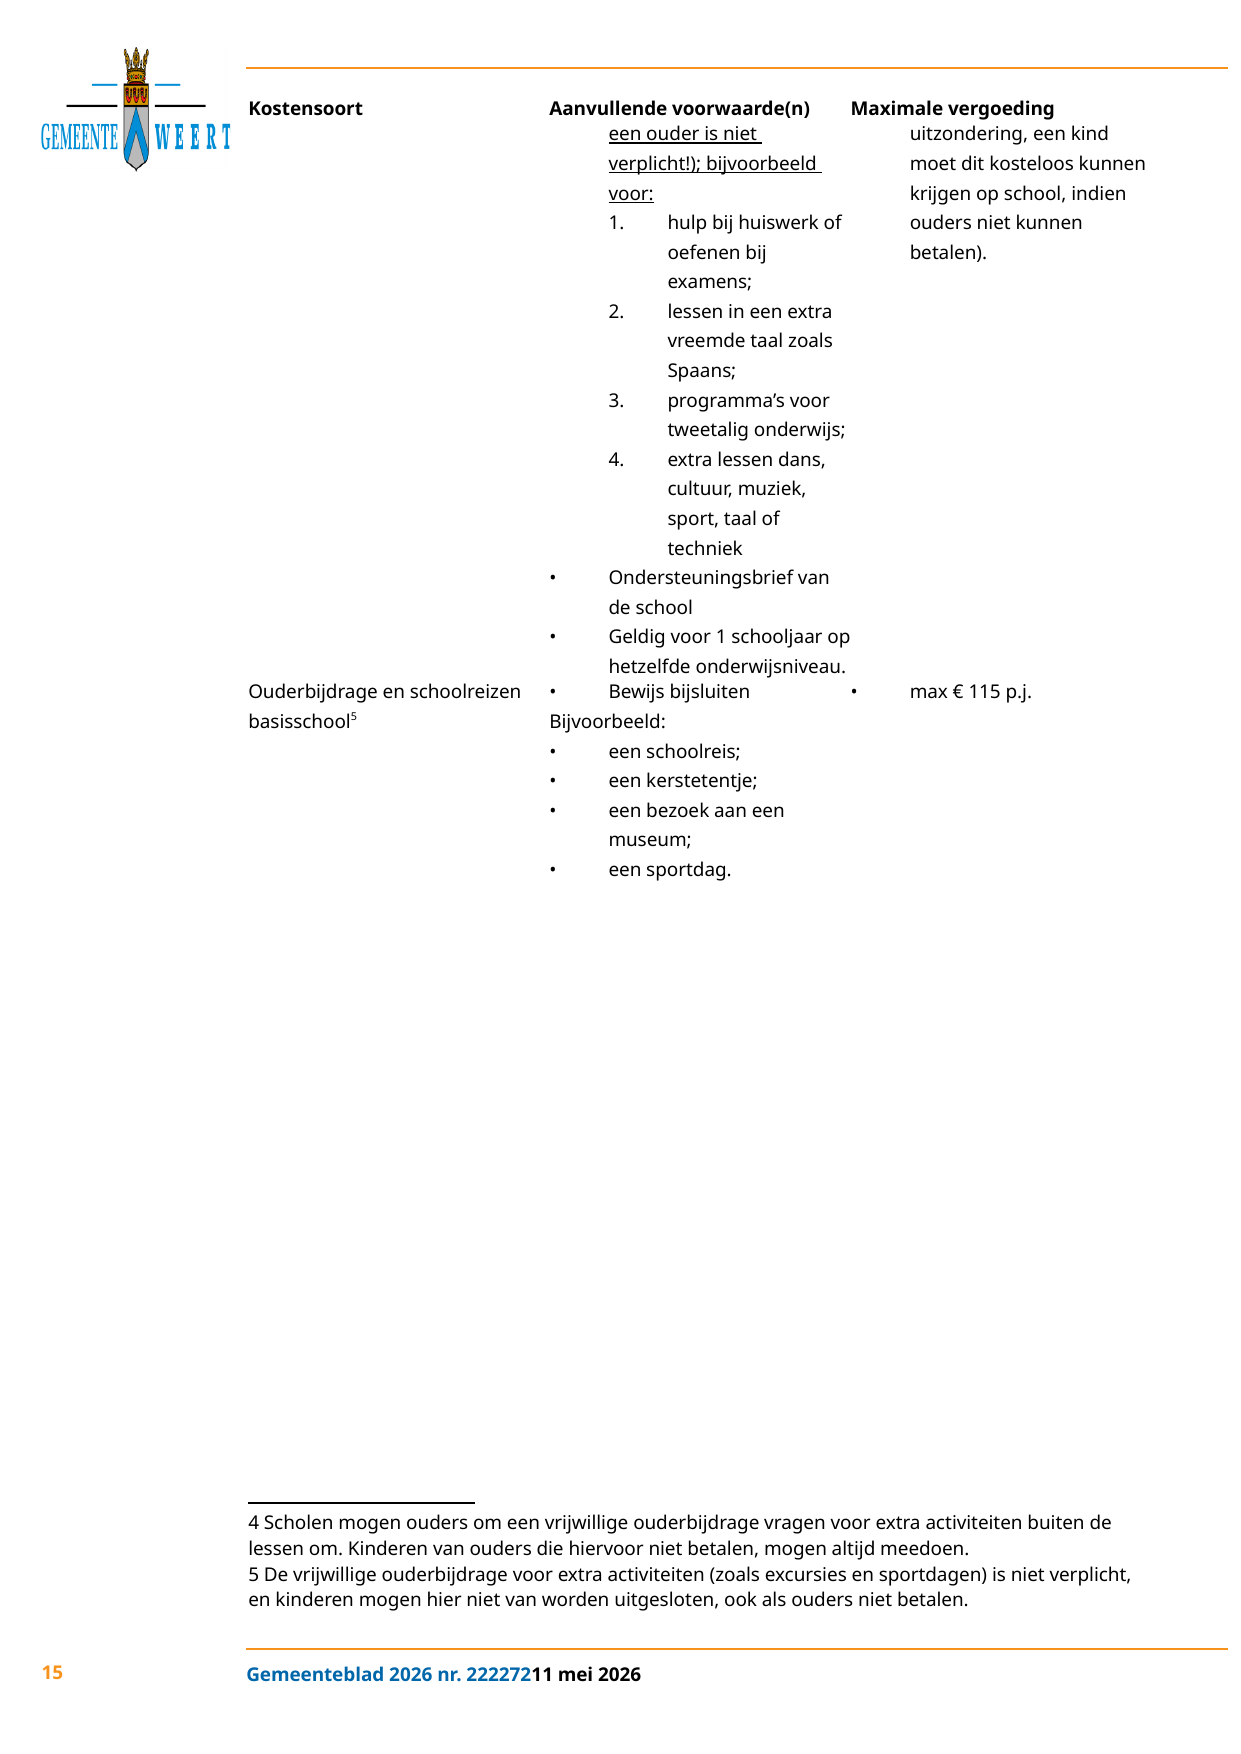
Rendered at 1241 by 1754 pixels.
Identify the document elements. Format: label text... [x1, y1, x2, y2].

picture [41, 47, 231, 172]
table_header Aanvullende voorwaarde(n) [549, 95, 850, 121]
table_cell een ouder is niet verplicht!); bijvoorbeeld voor: hulp bij huiswerk of oefenen bij examens; lessen in een extra vreemde taal zoals Spaans; programma’s voor tweetalig onderwijs; extra lessen dans, cultuur, muziek, sport, taal of techniek Ondersteuningsbrief van de school Geldig voor 1 schooljaar op hetzelfde onderwijsniveau. [549, 121, 850, 679]
table_cell Ouderbijdrage en schoolreizen basisschool [248, 679, 549, 882]
table_cell max € 115 p.j. [850, 679, 1152, 882]
table_header Maximale vergoeding [850, 95, 1152, 121]
table_header Kostensoort [248, 95, 549, 121]
table_cell Bewijs bijsluiten Bijvoorbeeld: een schoolreis; een kerstetentje; een bezoek aan een museum; een sportdag. [549, 679, 850, 882]
table_cell uitzondering, een kind moet dit kosteloos kunnen krijgen op school, indien ouders niet kunnen betalen). [850, 121, 1152, 679]
table_cell [248, 121, 549, 679]
